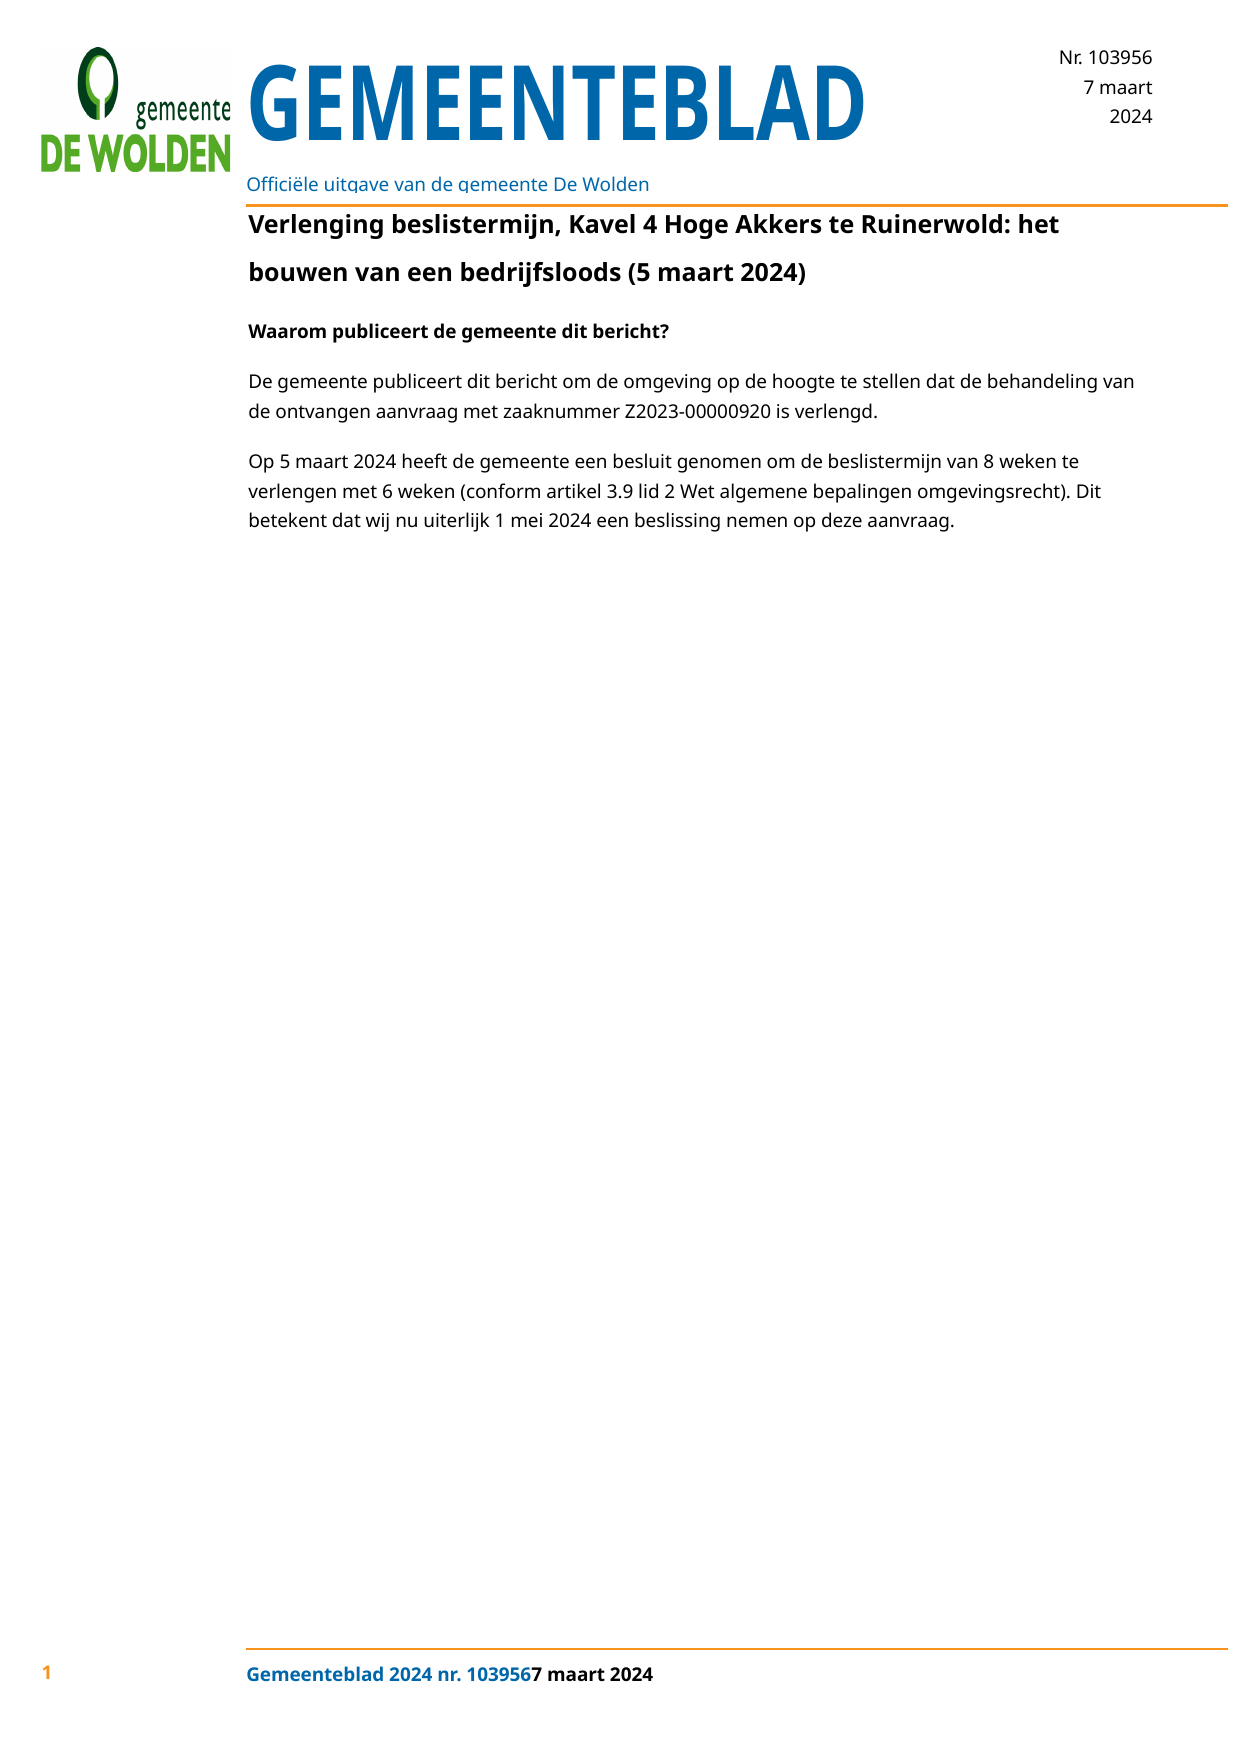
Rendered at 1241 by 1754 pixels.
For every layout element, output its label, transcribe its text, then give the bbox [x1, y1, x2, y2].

picture [41, 47, 231, 172]
text Op 5 maart 2024 heeft de gemeente een besluit genomen om de beslistermijn van 8 weken te verlengen met 6 weken (conform artikel 3.9 lid 2 Wet algemene bepalingen omgevingsrecht). Dit betekent dat wij nu uiterlijk 1 mei 2024 een beslissing nemen op deze aanvraag. [248, 448, 1152, 533]
text Waarom publiceert de gemeente dit bericht? [248, 318, 1152, 344]
text De gemeente publiceert dit bericht om de omgeving op de hoogte te stellen dat de behandeling van de ontvangen aanvraag met zaaknummer Z2023-00000920 is verlengd. [248, 368, 1152, 424]
text Verlenging beslistermijn, Kavel 4 Hoge Akkers te Ruinerwold: het bouwen van een bedrijfsloods (5 maart 2024) [248, 207, 1152, 288]
